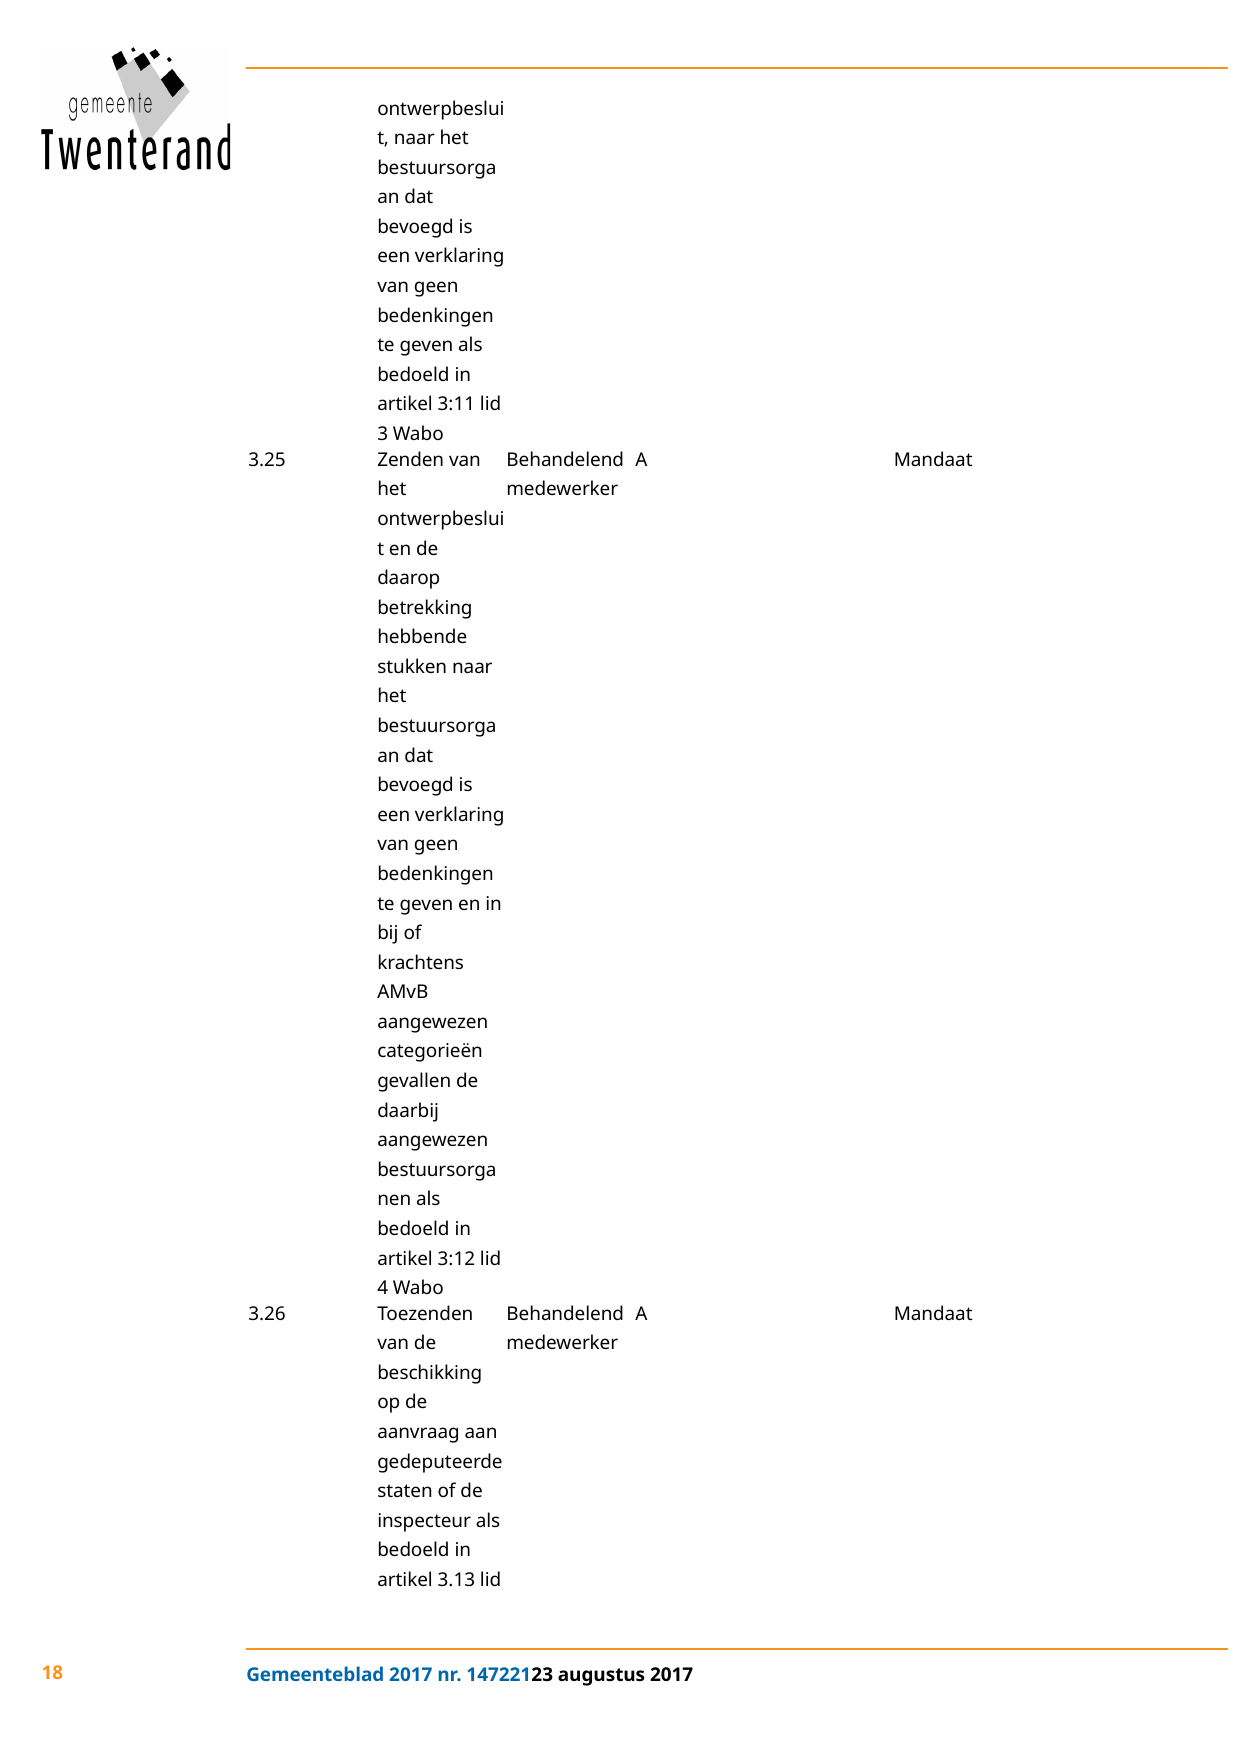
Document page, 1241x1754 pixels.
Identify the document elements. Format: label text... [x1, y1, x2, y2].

table_cell Zenden van het ontwerpbesluit en de daarop betrekking hebbende stukken naar het bestuursorgaan dat bevoegd is een verklaring van geen bedenkingen te geven en in bij of krachtens AMvB aangewezen categorieën gevallen de daarbij aangewezen bestuursorganen als bedoeld in artikel 3:12 lid 4 Wabo [377, 446, 506, 1300]
table_cell Mandaat [894, 1300, 1022, 1592]
table_cell A [635, 1300, 764, 1592]
table_cell [764, 95, 893, 446]
table_cell Toezenden van de beschikking op de aanvraag aan gedeputeerde staten of de inspecteur als bedoeld in artikel 3.13 lid [377, 1300, 506, 1592]
table_cell Mandaat [894, 446, 1022, 1300]
table_cell [764, 446, 893, 1300]
table_cell 3.25 [248, 446, 377, 1300]
table_cell 3.26 [248, 1300, 377, 1592]
table_cell A [635, 446, 764, 1300]
table_cell [1023, 1300, 1152, 1592]
picture [41, 47, 231, 172]
table_cell [894, 95, 1022, 446]
table_cell [506, 95, 635, 446]
table_cell [1023, 446, 1152, 1300]
table_cell Behandelend medewerker [506, 1300, 635, 1592]
table_cell [635, 95, 764, 446]
table_cell ontwerpbesluit, naar het bestuursorgaan dat bevoegd is een verklaring van geen bedenkingen te geven als bedoeld in artikel 3:11 lid 3 Wabo [377, 95, 506, 446]
table_cell [1023, 95, 1152, 446]
table_cell [248, 95, 377, 446]
table_cell [764, 1300, 893, 1592]
table_cell Behandelend medewerker [506, 446, 635, 1300]
